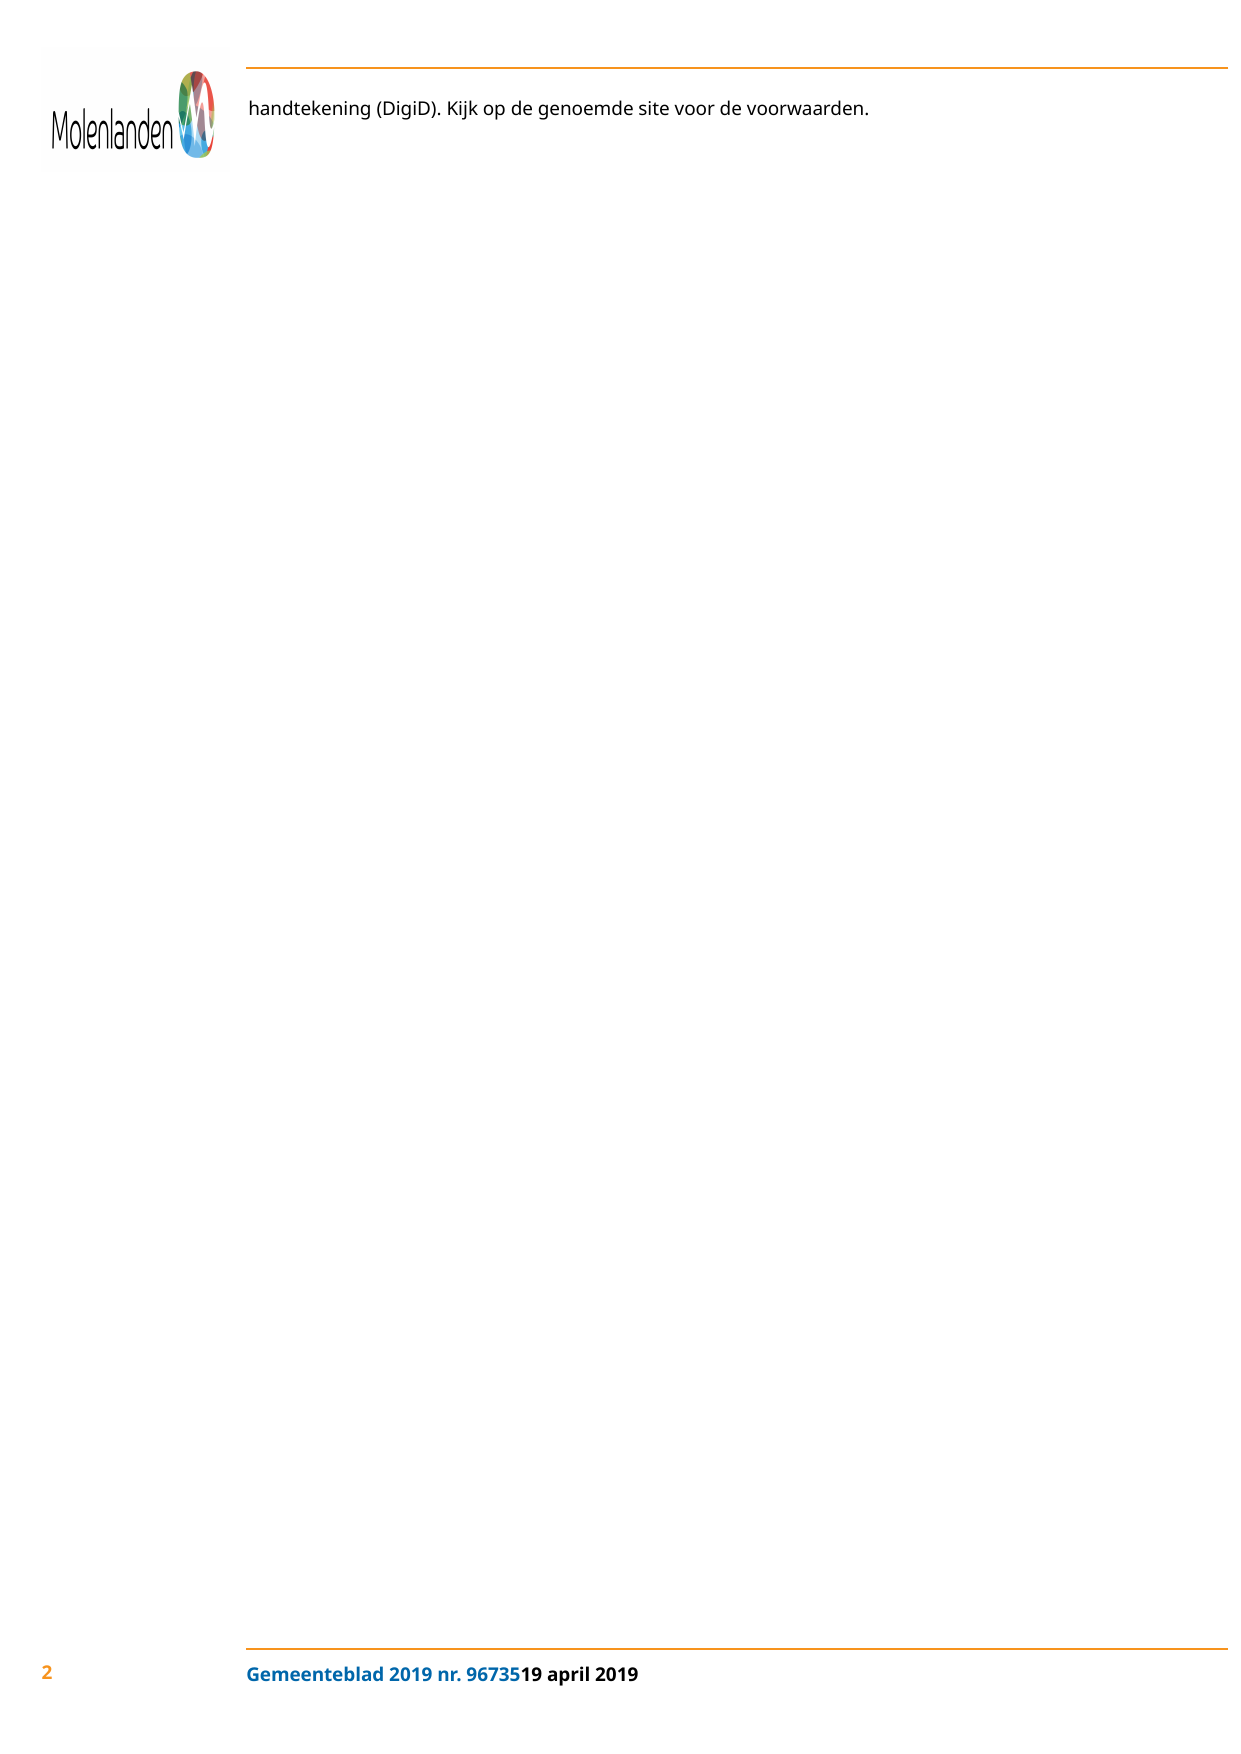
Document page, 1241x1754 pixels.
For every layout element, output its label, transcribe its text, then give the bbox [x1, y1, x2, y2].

picture [41, 47, 231, 172]
text handtekening (DigiD). Kijk op de genoemde site voor de voorwaarden. [248, 95, 1152, 121]
